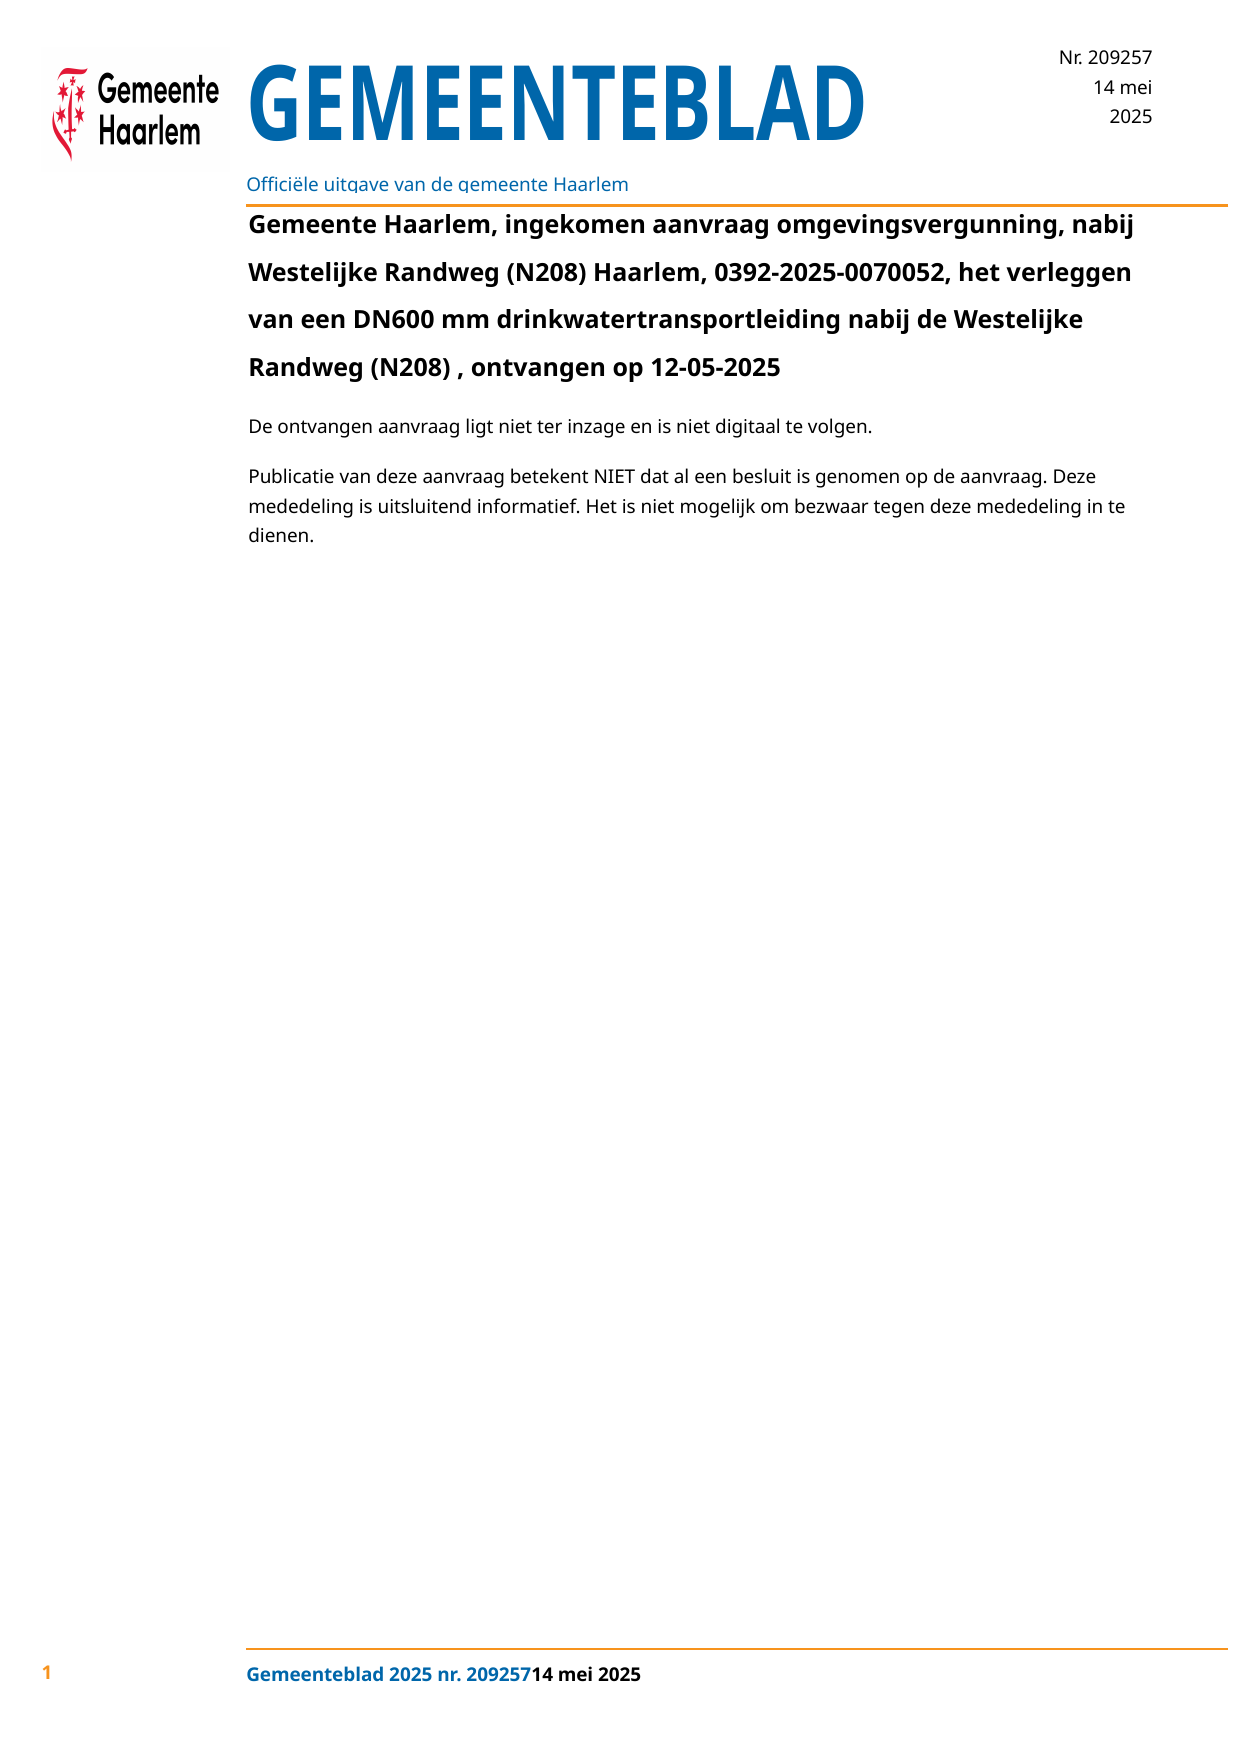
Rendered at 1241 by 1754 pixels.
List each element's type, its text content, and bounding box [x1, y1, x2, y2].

text De ontvangen aanvraag ligt niet ter inzage en is niet digitaal te volgen. [248, 413, 1152, 439]
text Publicatie van deze aanvraag betekent NIET dat al een besluit is genomen op de aanvraag. Deze mededeling is uitsluitend informatief. Het is niet mogelijk om bezwaar tegen deze mededeling in te dienen. [248, 463, 1152, 548]
text Gemeente Haarlem, ingekomen aanvraag omgevingsvergunning, nabij Westelijke Randweg (N208) Haarlem, 0392-2025-0070052, het verleggen van een DN600 mm drinkwatertransportleiding nabij de Westelijke Randweg (N208) , ontvangen op 12-05-2025 [248, 207, 1152, 384]
picture [41, 47, 231, 172]
